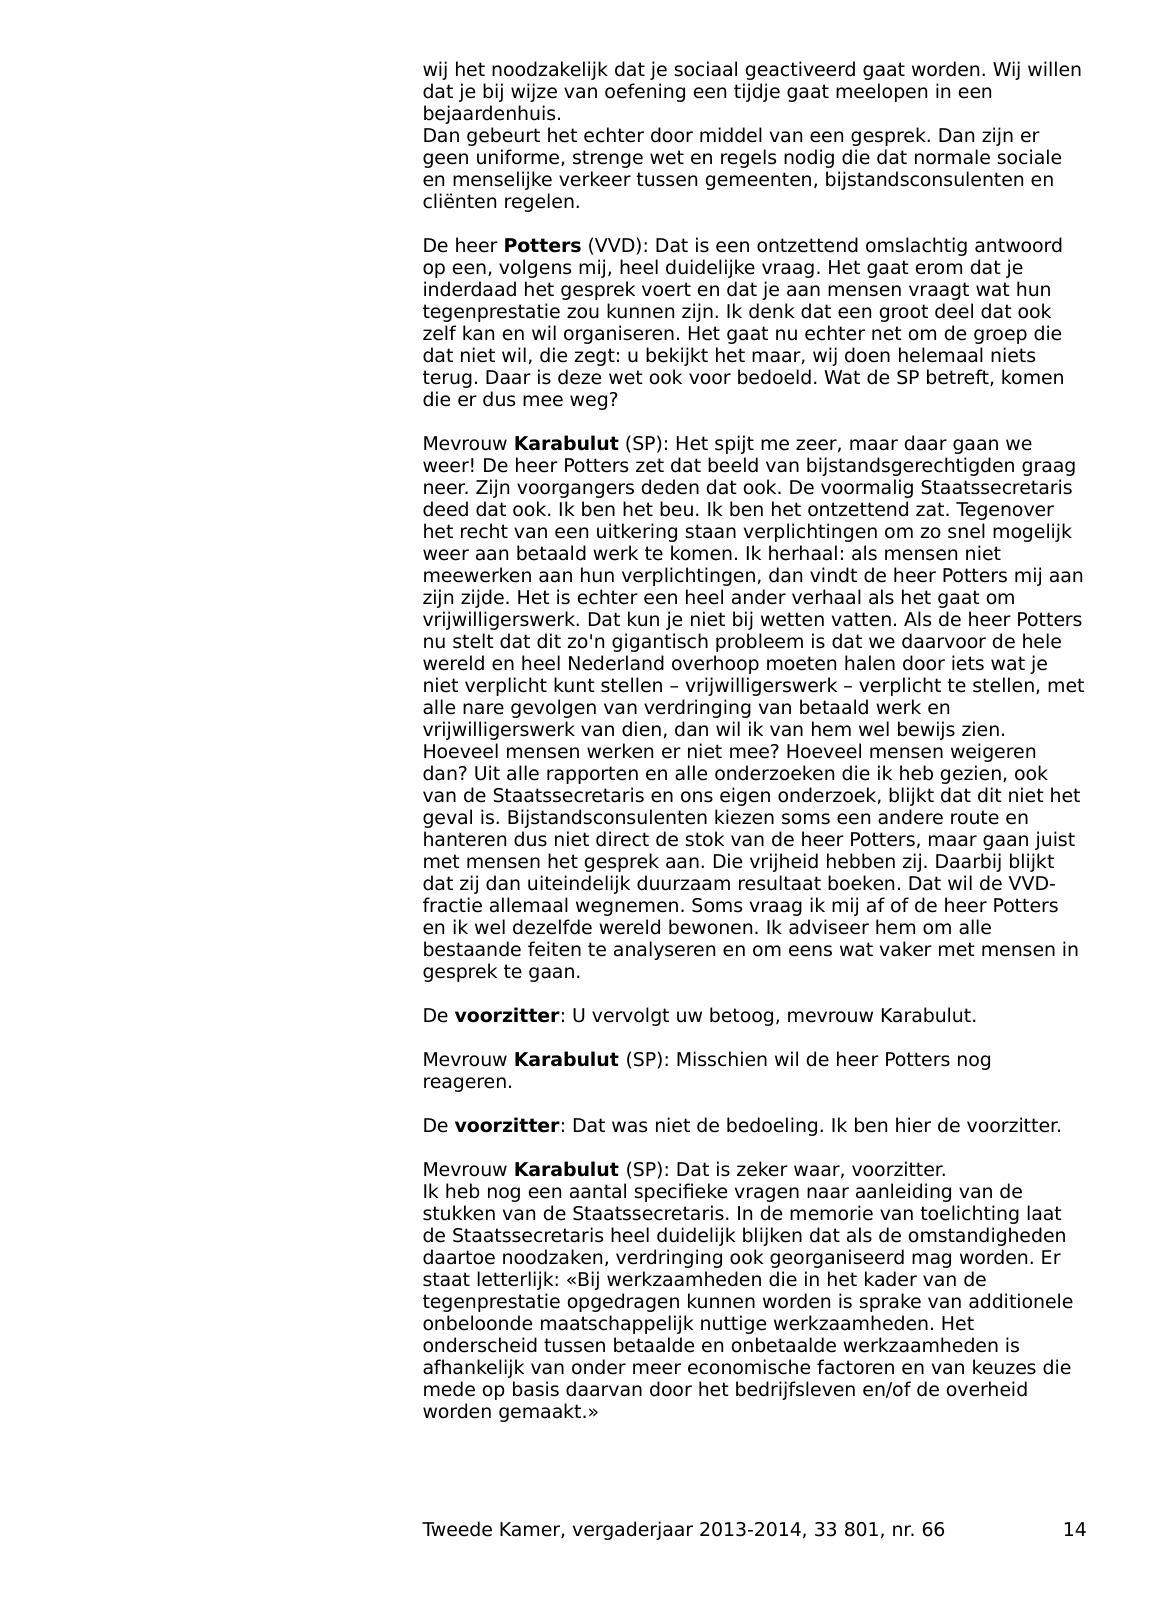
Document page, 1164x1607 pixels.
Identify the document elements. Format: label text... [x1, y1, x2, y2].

text Mevrouw Karabulut (SP): Misschien wil de heer Potters nog reageren. [422, 1049, 1087, 1093]
text wij het noodzakelijk dat je sociaal geactiveerd gaat worden. Wij willen dat je bij wijze van oefening een tijdje gaat meelopen in een bejaardenhuis. [422, 59, 1087, 125]
text De voorzitter: U vervolgt uw betoog, mevrouw Karabulut. [422, 1005, 1087, 1027]
text De voorzitter: Dat was niet de bedoeling. Ik ben hier de voorzitter. [422, 1115, 1087, 1137]
text Ik heb nog een aantal specifieke vragen naar aanleiding van de stukken van de Staatssecretaris. In de memorie van toelichting laat de Staatssecretaris heel duidelijk blijken dat als de omstandigheden daartoe noodzaken, verdringing ook georganiseerd mag worden. Er staat letterlijk: «Bij werkzaamheden die in het kader van de tegenprestatie opgedragen kunnen worden is sprake van additionele onbeloonde maatschappelijk nuttige werkzaamheden. Het onderscheid tussen betaalde en onbetaalde werkzaamheden is afhankelijk van onder meer economische factoren en van keuzes die mede op basis daarvan door het bedrijfsleven en/of de overheid worden gemaakt.» [422, 1181, 1087, 1423]
text Mevrouw Karabulut (SP): Dat is zeker waar, voorzitter. [422, 1159, 1087, 1181]
text Hoeveel mensen werken er niet mee? Hoeveel mensen weigeren dan? Uit alle rapporten en alle onderzoeken die ik heb gezien, ook van de Staatssecretaris en ons eigen onderzoek, blijkt dat dit niet het geval is. Bijstandsconsulenten kiezen soms een andere route en hanteren dus niet direct de stok van de heer Potters, maar gaan juist met mensen het gesprek aan. Die vrijheid hebben zij. Daarbij blijkt dat zij dan uiteindelijk duurzaam resultaat boeken. Dat wil de VVD-fractie allemaal wegnemen. Soms vraag ik mij af of de heer Potters en ik wel dezelfde wereld bewonen. Ik adviseer hem om alle bestaande feiten te analyseren en om eens wat vaker met mensen in gesprek te gaan. [422, 741, 1087, 983]
text De heer Potters (VVD): Dat is een ontzettend omslachtig antwoord op een, volgens mij, heel duidelijke vraag. Het gaat erom dat je inderdaad het gesprek voert en dat je aan mensen vraagt wat hun tegenprestatie zou kunnen zijn. Ik denk dat een groot deel dat ook zelf kan en wil organiseren. Het gaat nu echter net om de groep die dat niet wil, die zegt: u bekijkt het maar, wij doen helemaal niets terug. Daar is deze wet ook voor bedoeld. Wat de SP betreft, komen die er dus mee weg? [422, 235, 1087, 411]
text Dan gebeurt het echter door middel van een gesprek. Dan zijn er geen uniforme, strenge wet en regels nodig die dat normale sociale en menselijke verkeer tussen gemeenten, bijstandsconsulenten en cliënten regelen. [422, 125, 1087, 213]
text Mevrouw Karabulut (SP): Het spijt me zeer, maar daar gaan we weer! De heer Potters zet dat beeld van bijstandsgerechtigden graag neer. Zijn voorgangers deden dat ook. De voormalig Staatssecretaris deed dat ook. Ik ben het beu. Ik ben het ontzettend zat. Tegenover het recht van een uitkering staan verplichtingen om zo snel mogelijk weer aan betaald werk te komen. Ik herhaal: als mensen niet meewerken aan hun verplichtingen, dan vindt de heer Potters mij aan zijn zijde. Het is echter een heel ander verhaal als het gaat om vrijwilligerswerk. Dat kun je niet bij wetten vatten. Als de heer Potters nu stelt dat dit zo'n gigantisch probleem is dat we daarvoor de hele wereld en heel Nederland overhoop moeten halen door iets wat je niet verplicht kunt stellen – vrijwilligerswerk – verplicht te stellen, met alle nare gevolgen van verdringing van betaald werk en vrijwilligerswerk van dien, dan wil ik van hem wel bewijs zien. [422, 433, 1087, 741]
